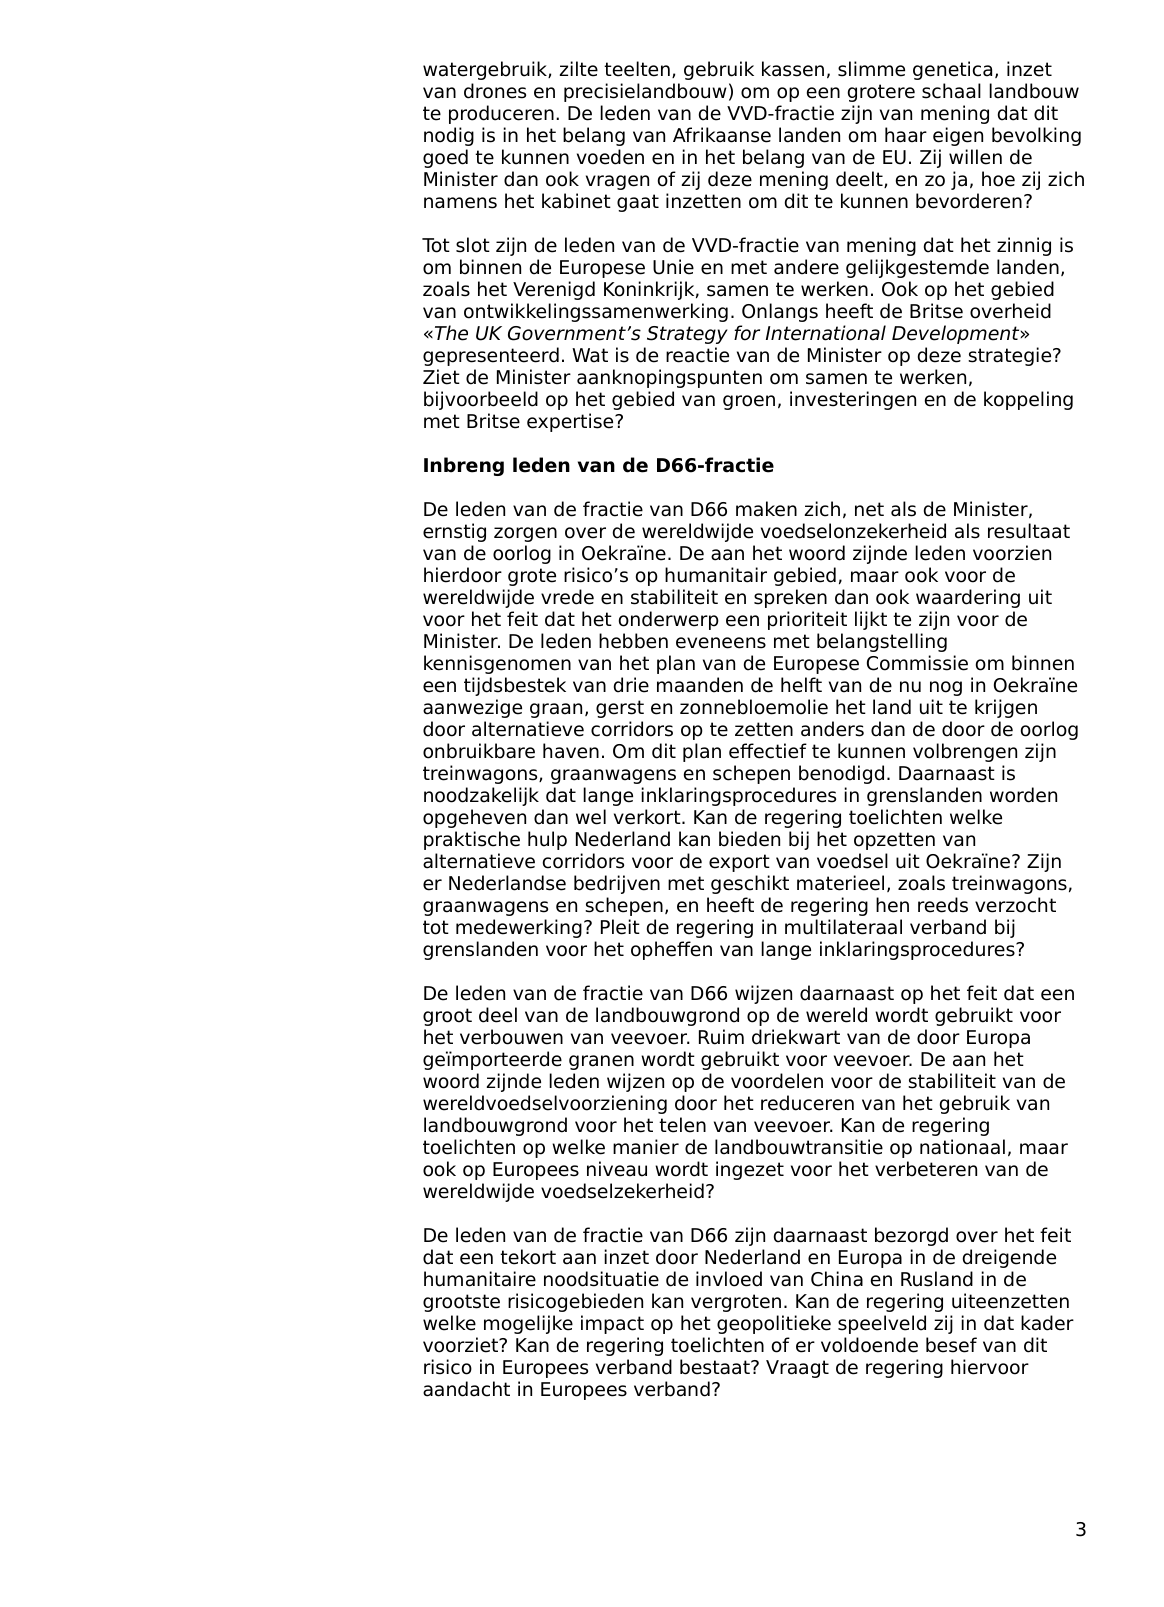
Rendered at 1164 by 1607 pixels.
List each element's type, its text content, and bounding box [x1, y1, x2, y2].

text De leden van de fractie van D66 maken zich, net als de Minister, ernstig zorgen over de wereldwijde voedselonzekerheid als resultaat van de oorlog in Oekraïne. De aan het woord zijnde leden voorzien hierdoor grote risico’s op humanitair gebied, maar ook voor de wereldwijde vrede en stabiliteit en spreken dan ook waardering uit voor het feit dat het onderwerp een prioriteit lijkt te zijn voor de Minister. De leden hebben eveneens met belangstelling kennisgenomen van het plan van de Europese Commissie om binnen een tijdsbestek van drie maanden de helft van de nu nog in Oekraïne aanwezige graan, gerst en zonnebloemolie het land uit te krijgen door alternatieve corridors op te zetten anders dan de door de oorlog onbruikbare haven. Om dit plan effectief te kunnen volbrengen zijn treinwagons, graanwagens en schepen benodigd. Daarnaast is noodzakelijk dat lange inklaringsprocedures in grenslanden worden opgeheven dan wel verkort. Kan de regering toelichten welke praktische hulp Nederland kan bieden bij het opzetten van alternatieve corridors voor de export van voedsel uit Oekraïne? Zijn er Nederlandse bedrijven met geschikt materieel, zoals treinwagons, graanwagens en schepen, en heeft de regering hen reeds verzocht tot medewerking? Pleit de regering in multilateraal verband bij grenslanden voor het opheffen van lange inklaringsprocedures? [422, 499, 1087, 961]
text De leden van de fractie van D66 zijn daarnaast bezorgd over het feit dat een tekort aan inzet door Nederland en Europa in de dreigende humanitaire noodsituatie de invloed van China en Rusland in de grootste risicogebieden kan vergroten. Kan de regering uiteenzetten welke mogelijke impact op het geopolitieke speelveld zij in dat kader voorziet? Kan de regering toelichten of er voldoende besef van dit risico in Europees verband bestaat? Vraagt de regering hiervoor aandacht in Europees verband? [422, 1225, 1087, 1401]
subtitle Inbreng leden van de D66-fractie [422, 455, 1087, 477]
text Tot slot zijn de leden van de VVD-fractie van mening dat het zinnig is om binnen de Europese Unie en met andere gelijkgestemde landen, zoals het Verenigd Koninkrijk, samen te werken. Ook op het gebied van ontwikkelingssamenwerking. Onlangs heeft de Britse overheid «The UK Government’s Strategy for International Development» gepresenteerd. Wat is de reactie van de Minister op deze strategie? Ziet de Minister aanknopingspunten om samen te werken, bijvoorbeeld op het gebied van groen, investeringen en de koppeling met Britse expertise? [422, 235, 1087, 433]
text De leden van de fractie van D66 wijzen daarnaast op het feit dat een groot deel van de landbouwgrond op de wereld wordt gebruikt voor het verbouwen van veevoer. Ruim driekwart van de door Europa geïmporteerde granen wordt gebruikt voor veevoer. De aan het woord zijnde leden wijzen op de voordelen voor de stabiliteit van de wereldvoedselvoorziening door het reduceren van het gebruik van landbouwgrond voor het telen van veevoer. Kan de regering toelichten op welke manier de landbouwtransitie op nationaal, maar ook op Europees niveau wordt ingezet voor het verbeteren van de wereldwijde voedselzekerheid? [422, 983, 1087, 1203]
text watergebruik, zilte teelten, gebruik kassen, slimme genetica, inzet van drones en precisielandbouw) om op een grotere schaal landbouw te produceren. De leden van de VVD-fractie zijn van mening dat dit nodig is in het belang van Afrikaanse landen om haar eigen bevolking goed te kunnen voeden en in het belang van de EU. Zij willen de Minister dan ook vragen of zij deze mening deelt, en zo ja, hoe zij zich namens het kabinet gaat inzetten om dit te kunnen bevorderen? [422, 59, 1087, 213]
